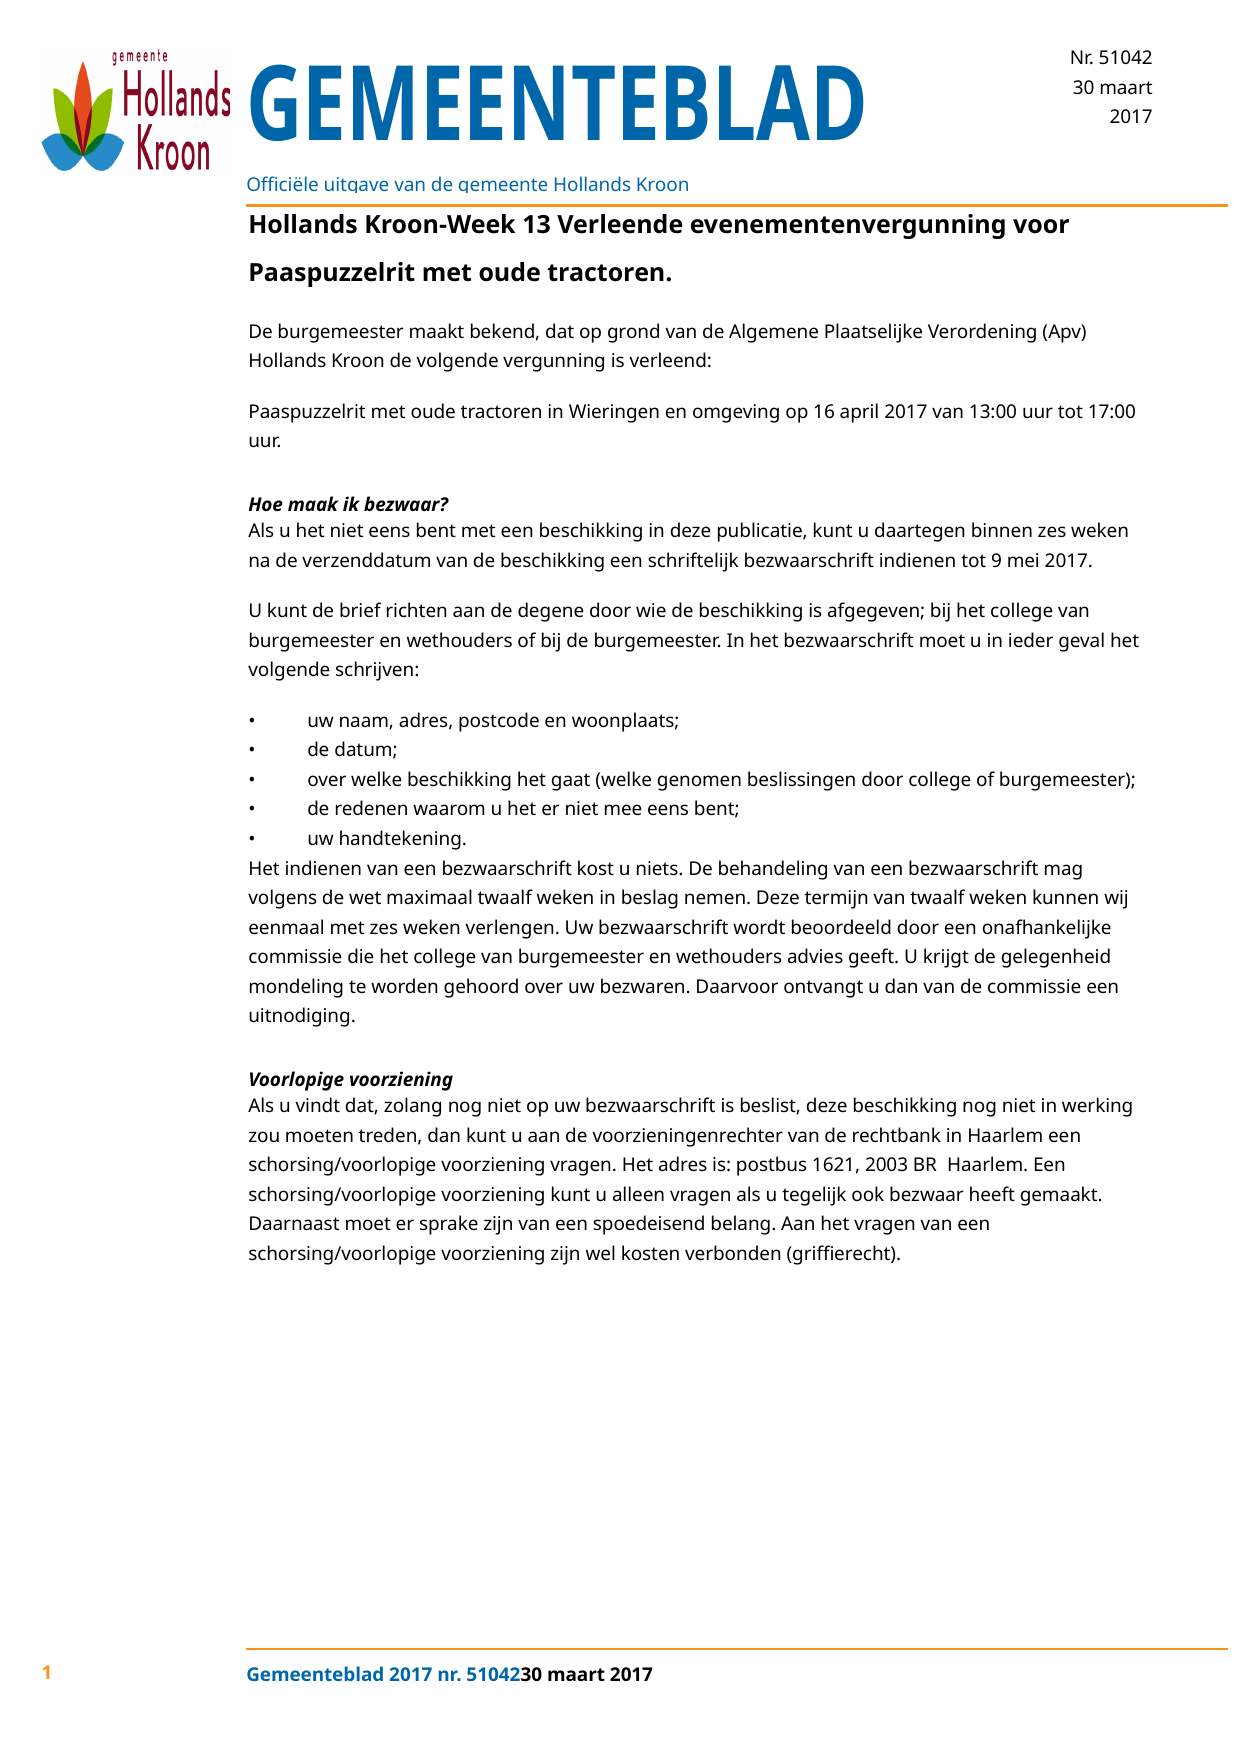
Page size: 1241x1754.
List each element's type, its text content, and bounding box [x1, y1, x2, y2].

list over welke beschikking het gaat (welke genomen beslissingen door college of burgemeester); [248, 766, 1152, 792]
text Voorlopige voorziening [248, 1067, 1152, 1092]
text Als u het niet eens bent met een beschikking in deze publicatie, kunt u daartegen binnen zes weken na de verzenddatum van de beschikking een schriftelijk bezwaarschrift indienen tot 9 mei 2017. [248, 517, 1152, 572]
text Het indienen van een bezwaarschrift kost u niets. De behandeling van een bezwaarschrift mag volgens de wet maximaal twaalf weken in beslag nemen. Deze termijn van twaalf weken kunnen wij eenmaal met zes weken verlengen. Uw bezwaarschrift wordt beoordeeld door een onafhankelijke commissie die het college van burgemeester en wethouders advies geeft. U krijgt de gelegenheid mondeling te worden gehoord over uw bezwaren. Daarvoor ontvangt u dan van de commissie een uitnodiging. [248, 855, 1152, 1028]
text Paaspuzzelrit met oude tractoren in Wieringen en omgeving op 16 april 2017 van 13:00 uur tot 17:00 uur. [248, 398, 1152, 453]
text U kunt de brief richten aan de degene door wie de beschikking is afgegeven; bij het college van burgemeester en wethouders of bij de burgemeester. In het bezwaarschrift moet u in ieder geval het volgende schrijven: [248, 597, 1152, 682]
text Hoe maak ik bezwaar? [248, 491, 1152, 517]
list uw handtekening. [248, 825, 1152, 851]
picture [41, 47, 231, 172]
text Als u vindt dat, zolang nog niet op uw bezwaarschrift is beslist, deze beschikking nog niet in werking zou moeten treden, dan kunt u aan de voorzieningenrechter van de rechtbank in Haarlem een schorsing/voorlopige voorziening vragen. Het adres is: postbus 1621, 2003 BR Haarlem. Een schorsing/voorlopige voorziening kunt u alleen vragen als u tegelijk ook bezwaar heeft gemaakt. Daarnaast moet er sprake zijn van een spoedeisend belang. Aan het vragen van een schorsing/voorlopige voorziening zijn wel kosten verbonden (griffierecht). [248, 1092, 1152, 1266]
text De burgemeester maakt bekend, dat op grond van de Algemene Plaatselijke Verordening (Apv) Hollands Kroon de volgende vergunning is verleend: [248, 318, 1152, 373]
list uw naam, adres, postcode en woonplaats; [248, 707, 1152, 732]
list de datum; [248, 736, 1152, 762]
text Hollands Kroon-Week 13 Verleende evenementenvergunning voor Paaspuzzelrit met oude tractoren. [248, 207, 1152, 288]
list de redenen waarom u het er niet mee eens bent; [248, 796, 1152, 821]
